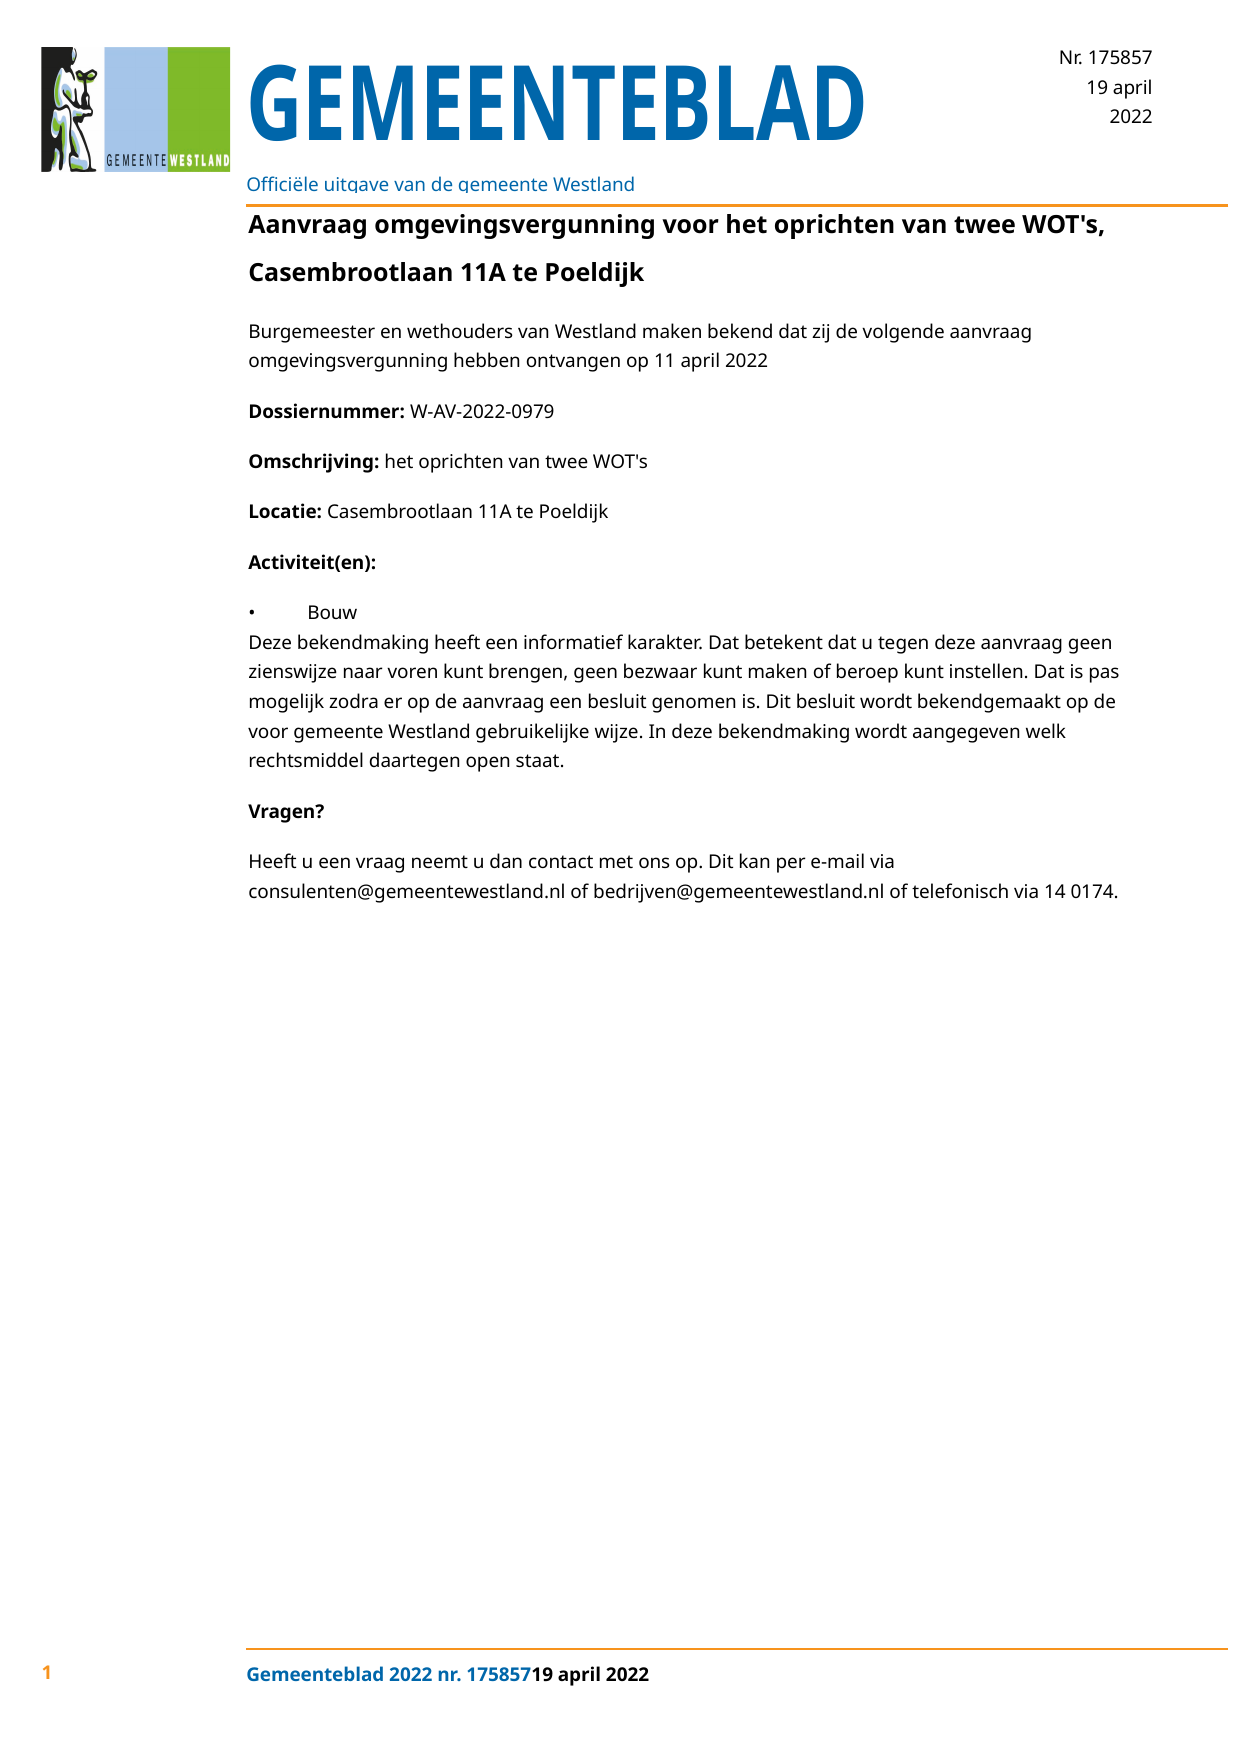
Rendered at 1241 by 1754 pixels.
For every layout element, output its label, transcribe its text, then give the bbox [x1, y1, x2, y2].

text Dossiernummer: W-AV-2022-0979 [248, 398, 1152, 424]
text Deze bekendmaking heeft een informatief karakter. Dat betekent dat u tegen deze aanvraag geen zienswijze naar voren kunt brengen, geen bezwaar kunt maken of beroep kunt instellen. Dat is pas mogelijk zodra er op de aanvraag een besluit genomen is. Dit besluit wordt bekendgemaakt op de voor gemeente Westland gebruikelijke wijze. In deze bekendmaking wordt aangegeven welk rechtsmiddel daartegen open staat. [248, 629, 1152, 773]
text Aanvraag omgevingsvergunning voor het oprichten van twee WOT's, Casembrootlaan 11A te Poeldijk [248, 207, 1152, 288]
text Locatie: Casembrootlaan 11A te Poeldijk [248, 499, 1152, 524]
text Omschrijving: het oprichten van twee WOT's [248, 448, 1152, 474]
list Bouw [248, 599, 1152, 625]
picture [41, 47, 231, 172]
text Activiteit(en): [248, 549, 1152, 575]
text Burgemeester en wethouders van Westland maken bekend dat zij de volgende aanvraag omgevingsvergunning hebben ontvangen op 11 april 2022 [248, 318, 1152, 373]
text Heeft u een vraag neemt u dan contact met ons op. Dit kan per e-mail via consulenten@gemeentewestland.nl of bedrijven@gemeentewestland.nl of telefonisch via 14 0174. [248, 848, 1152, 904]
text Vragen? [248, 798, 1152, 824]
